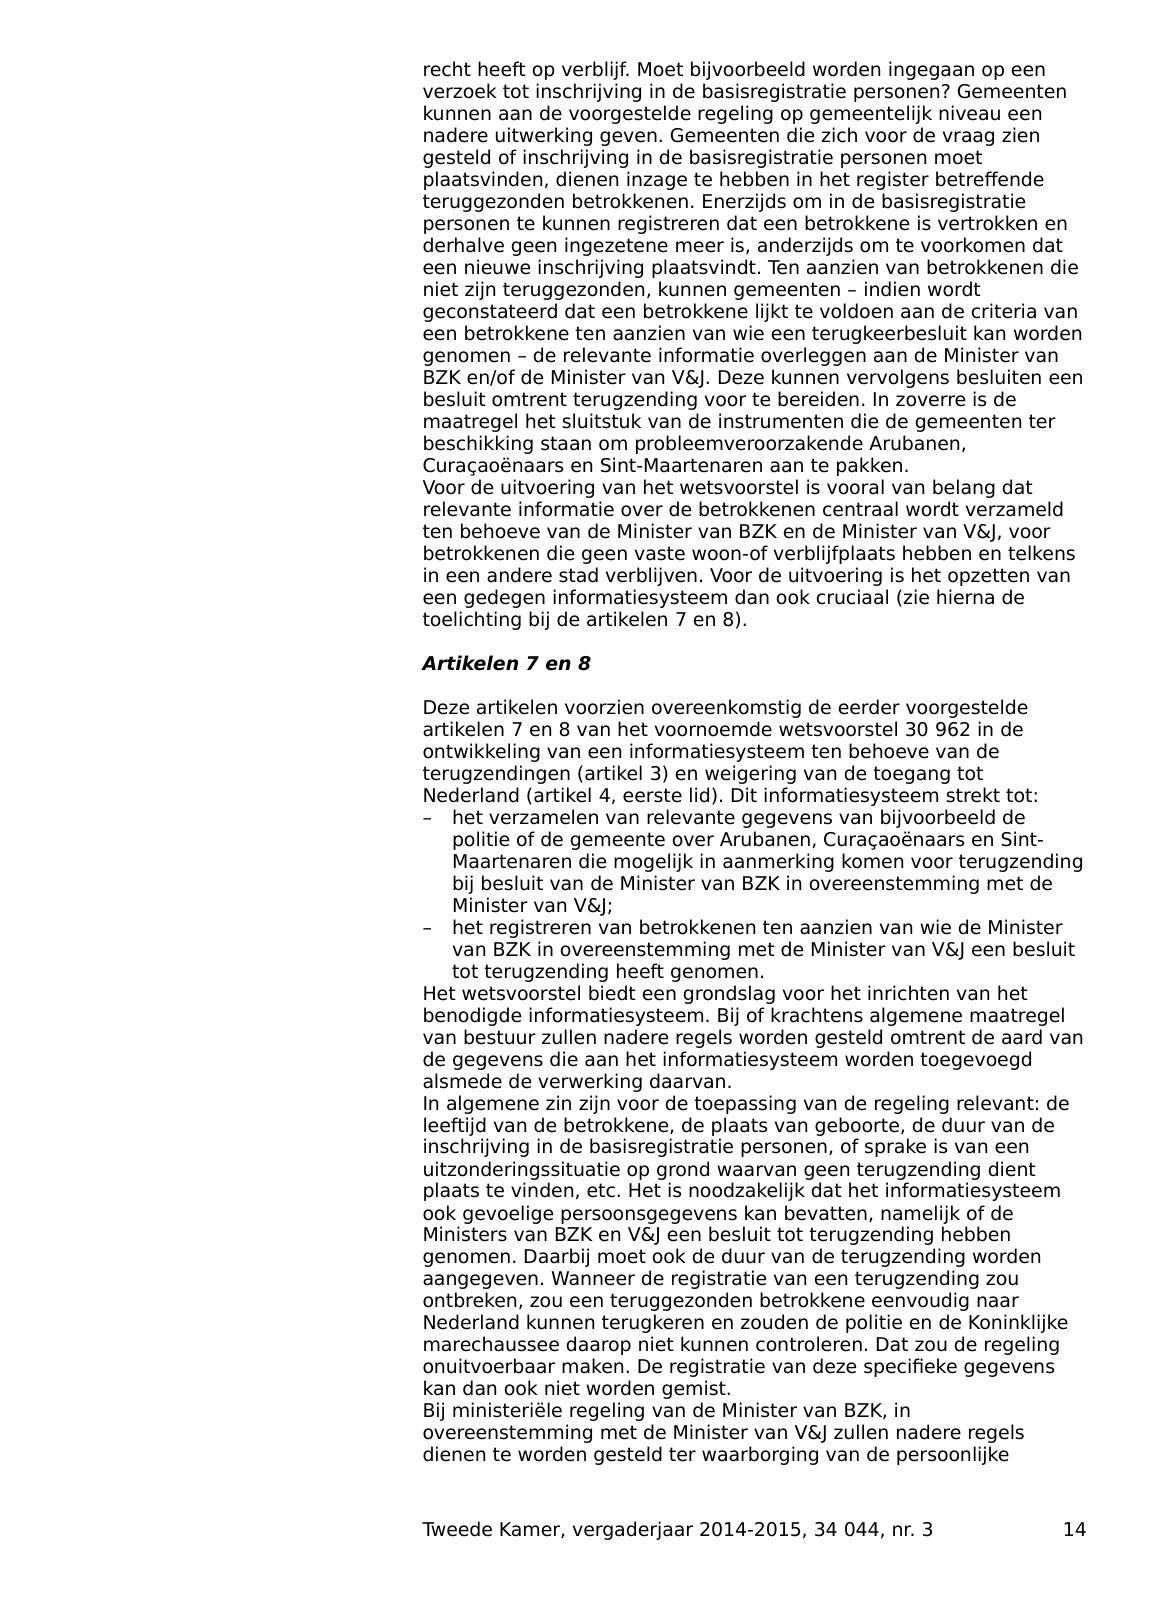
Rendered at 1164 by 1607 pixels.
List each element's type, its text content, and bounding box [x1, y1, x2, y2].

text Voor de uitvoering van het wetsvoorstel is vooral van belang dat relevante informatie over de betrokkenen centraal wordt verzameld ten behoeve van de Minister van BZK en de Minister van V&J, voor betrokkenen die geen vaste woon-of verblijfplaats hebben en telkens in een andere stad verblijven. Voor de uitvoering is het opzetten van een gedegen informatiesysteem dan ook cruciaal (zie hierna de toelichting bij de artikelen 7 en 8). [422, 477, 1087, 631]
text – het verzamelen van relevante gegevens van bijvoorbeeld de politie of de gemeente over Arubanen, Curaçaoënaars en Sint-Maartenaren die mogelijk in aanmerking komen voor terugzending bij besluit van de Minister van BZK in overeenstemming met de Minister van V&J; [422, 807, 1087, 917]
text In algemene zin zijn voor de toepassing van de regeling relevant: de leeftijd van de betrokkene, de plaats van geboorte, de duur van de inschrijving in de basisregistratie personen, of sprake is van een uitzonderingssituatie op grond waarvan geen terugzending dient plaats te vinden, etc. Het is noodzakelijk dat het informatiesysteem ook gevoelige persoonsgegevens kan bevatten, namelijk of de Ministers van BZK en V&J een besluit tot terugzending hebben genomen. Daarbij moet ook de duur van de terugzending worden aangegeven. Wanneer de registratie van een terugzending zou ontbreken, zou een teruggezonden betrokkene eenvoudig naar Nederland kunnen terugkeren en zouden de politie en de Koninklijke marechaussee daarop niet kunnen controleren. Dat zou de regeling onuitvoerbaar maken. De registratie van deze specifieke gegevens kan dan ook niet worden gemist. [422, 1092, 1087, 1400]
text Deze artikelen voorzien overeenkomstig de eerder voorgestelde artikelen 7 en 8 van het voornoemde wetsvoorstel 30 962 in de ontwikkeling van een informatiesysteem ten behoeve van de terugzendingen (artikel 3) en weigering van de toegang tot Nederland (artikel 4, eerste lid). Dit informatiesysteem strekt tot: [422, 697, 1087, 807]
text Bij ministeriële regeling van de Minister van BZK, in overeenstemming met de Minister van V&J zullen nadere regels dienen te worden gesteld ter waarborging van de persoonlijke [422, 1400, 1087, 1466]
text – het registreren van betrokkenen ten aanzien van wie de Minister van BZK in overeenstemming met de Minister van V&J een besluit tot terugzending heeft genomen. [422, 917, 1087, 983]
text recht heeft op verblijf. Moet bijvoorbeeld worden ingegaan op een verzoek tot inschrijving in de basisregistratie personen? Gemeenten kunnen aan de voorgestelde regeling op gemeentelijk niveau een nadere uitwerking geven. Gemeenten die zich voor de vraag zien gesteld of inschrijving in de basisregistratie personen moet plaatsvinden, dienen inzage te hebben in het register betreffende teruggezonden betrokkenen. Enerzijds om in de basisregistratie personen te kunnen registreren dat een betrokkene is vertrokken en derhalve geen ingezetene meer is, anderzijds om te voorkomen dat een nieuwe inschrijving plaatsvindt. Ten aanzien van betrokkenen die niet zijn teruggezonden, kunnen gemeenten – indien wordt geconstateerd dat een betrokkene lijkt te voldoen aan de criteria van een betrokkene ten aanzien van wie een terugkeerbesluit kan worden genomen – de relevante informatie overleggen aan de Minister van BZK en/of de Minister van V&J. Deze kunnen vervolgens besluiten een besluit omtrent terugzending voor te bereiden. In zoverre is de maatregel het sluitstuk van de instrumenten die de gemeenten ter beschikking staan om probleemveroorzakende Arubanen, Curaçaoënaars en Sint-Maartenaren aan te pakken. [422, 59, 1087, 477]
subtitle Artikelen 7 en 8 [422, 653, 1087, 675]
text Het wetsvoorstel biedt een grondslag voor het inrichten van het benodigde informatiesysteem. Bij of krachtens algemene maatregel van bestuur zullen nadere regels worden gesteld omtrent de aard van de gegevens die aan het informatiesysteem worden toegevoegd alsmede de verwerking daarvan. [422, 983, 1087, 1092]
